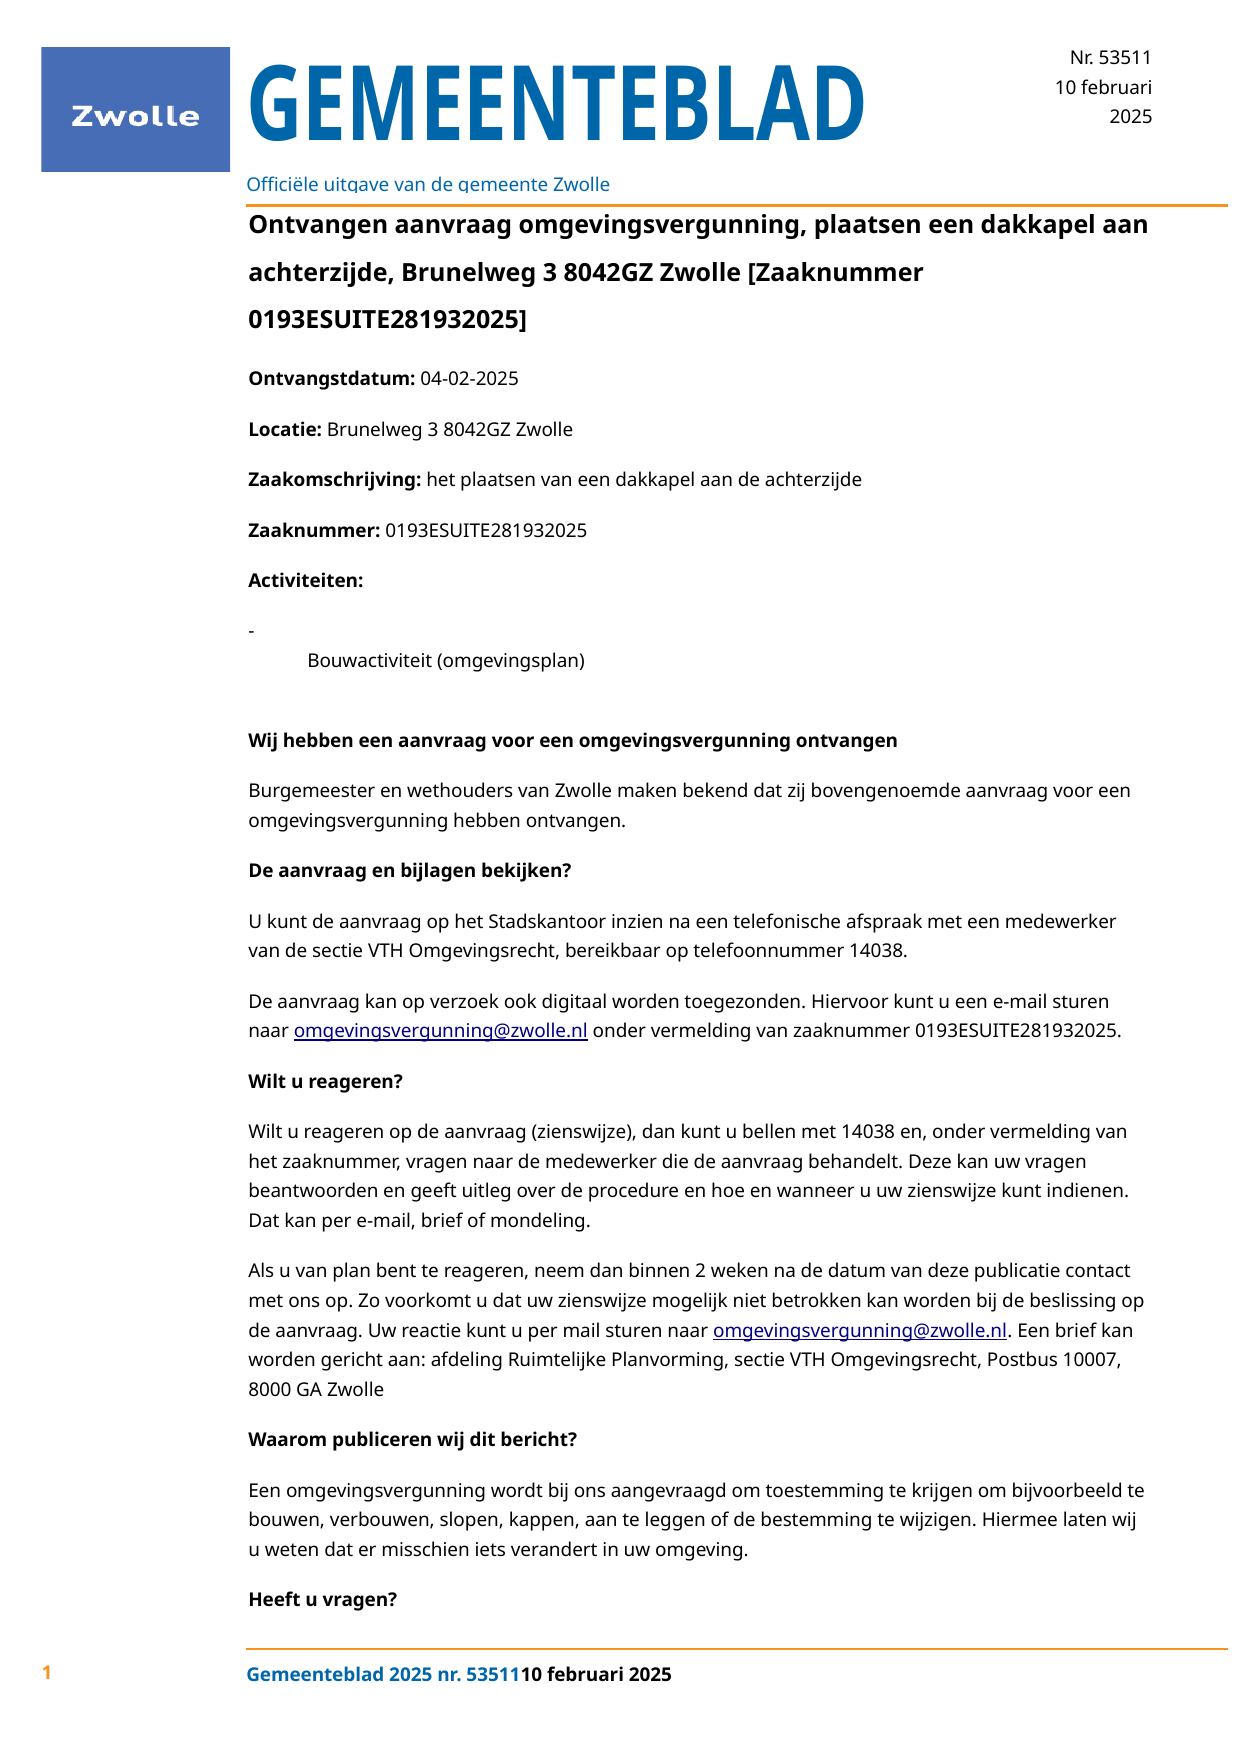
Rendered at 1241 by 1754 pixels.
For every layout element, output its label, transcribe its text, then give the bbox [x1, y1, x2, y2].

text Een omgevingsvergunning wordt bij ons aangevraagd om toestemming te krijgen om bijvoorbeeld te bouwen, verbouwen, slopen, kappen, aan te leggen of de bestemming te wijzigen. Hiermee laten wij u weten dat er misschien iets verandert in uw omgeving. [248, 1477, 1152, 1562]
text Wilt u reageren op de aanvraag (zienswijze), dan kunt u bellen met 14038 en, onder vermelding van het zaaknummer, vragen naar de medewerker die de aanvraag behandelt. Deze kan uw vragen beantwoorden en geeft uitleg over de procedure en hoe en wanneer u uw zienswijze kunt indienen. Dat kan per e-mail, brief of mondeling. [248, 1118, 1152, 1233]
picture [41, 47, 231, 172]
text Locatie: Brunelweg 3 8042GZ Zwolle [248, 416, 1152, 442]
text Waarom publiceren wij dit bericht? [248, 1426, 1152, 1452]
list Bouwactiviteit (omgevingsplan) [248, 647, 1152, 673]
text U kunt de aanvraag op het Stadskantoor inzien na een telefonische afspraak met een medewerker van de sectie VTH Omgevingsrecht, bereikbaar op telefoonnummer 14038. [248, 908, 1152, 963]
text Activiteiten: [248, 567, 1152, 593]
text Als u van plan bent te reageren, neem dan binnen 2 weken na de datum van deze publicatie contact met ons op. Zo voorkomt u dat uw zienswijze mogelijk niet betrokken kan worden bij de beslissing op de aanvraag. Uw reactie kunt u per mail sturen naar omgevingsvergunning@zwolle.nl. Een brief kan worden gericht aan: afdeling Ruimtelijke Planvorming, sectie VTH Omgevingsrecht, Postbus 10007, 8000 GA Zwolle [248, 1258, 1152, 1402]
text De aanvraag kan op verzoek ook digitaal worden toegezonden. Hiervoor kunt u een e-mail sturen naar omgevingsvergunning@zwolle.nl onder vermelding van zaaknummer 0193ESUITE281932025. [248, 988, 1152, 1043]
text Ontvangstdatum: 04-02-2025 [248, 366, 1152, 391]
text Burgemeester en wethouders van Zwolle maken bekend dat zij bovengenoemde aanvraag voor een omgevingsvergunning hebben ontvangen. [248, 778, 1152, 833]
text Heeft u vragen? [248, 1586, 1152, 1612]
text Wij hebben een aanvraag voor een omgevingsvergunning ontvangen [248, 727, 1152, 753]
text Zaakomschrijving: het plaatsen van een dakkapel aan de achterzijde [248, 466, 1152, 492]
text Wilt u reageren? [248, 1068, 1152, 1094]
text Ontvangen aanvraag omgevingsvergunning, plaatsen een dakkapel aan achterzijde, Brunelweg 3 8042GZ Zwolle [Zaaknummer 0193ESUITE281932025] [248, 207, 1152, 336]
text De aanvraag en bijlagen bekijken? [248, 858, 1152, 883]
text Zaaknummer: 0193ESUITE281932025 [248, 517, 1152, 542]
